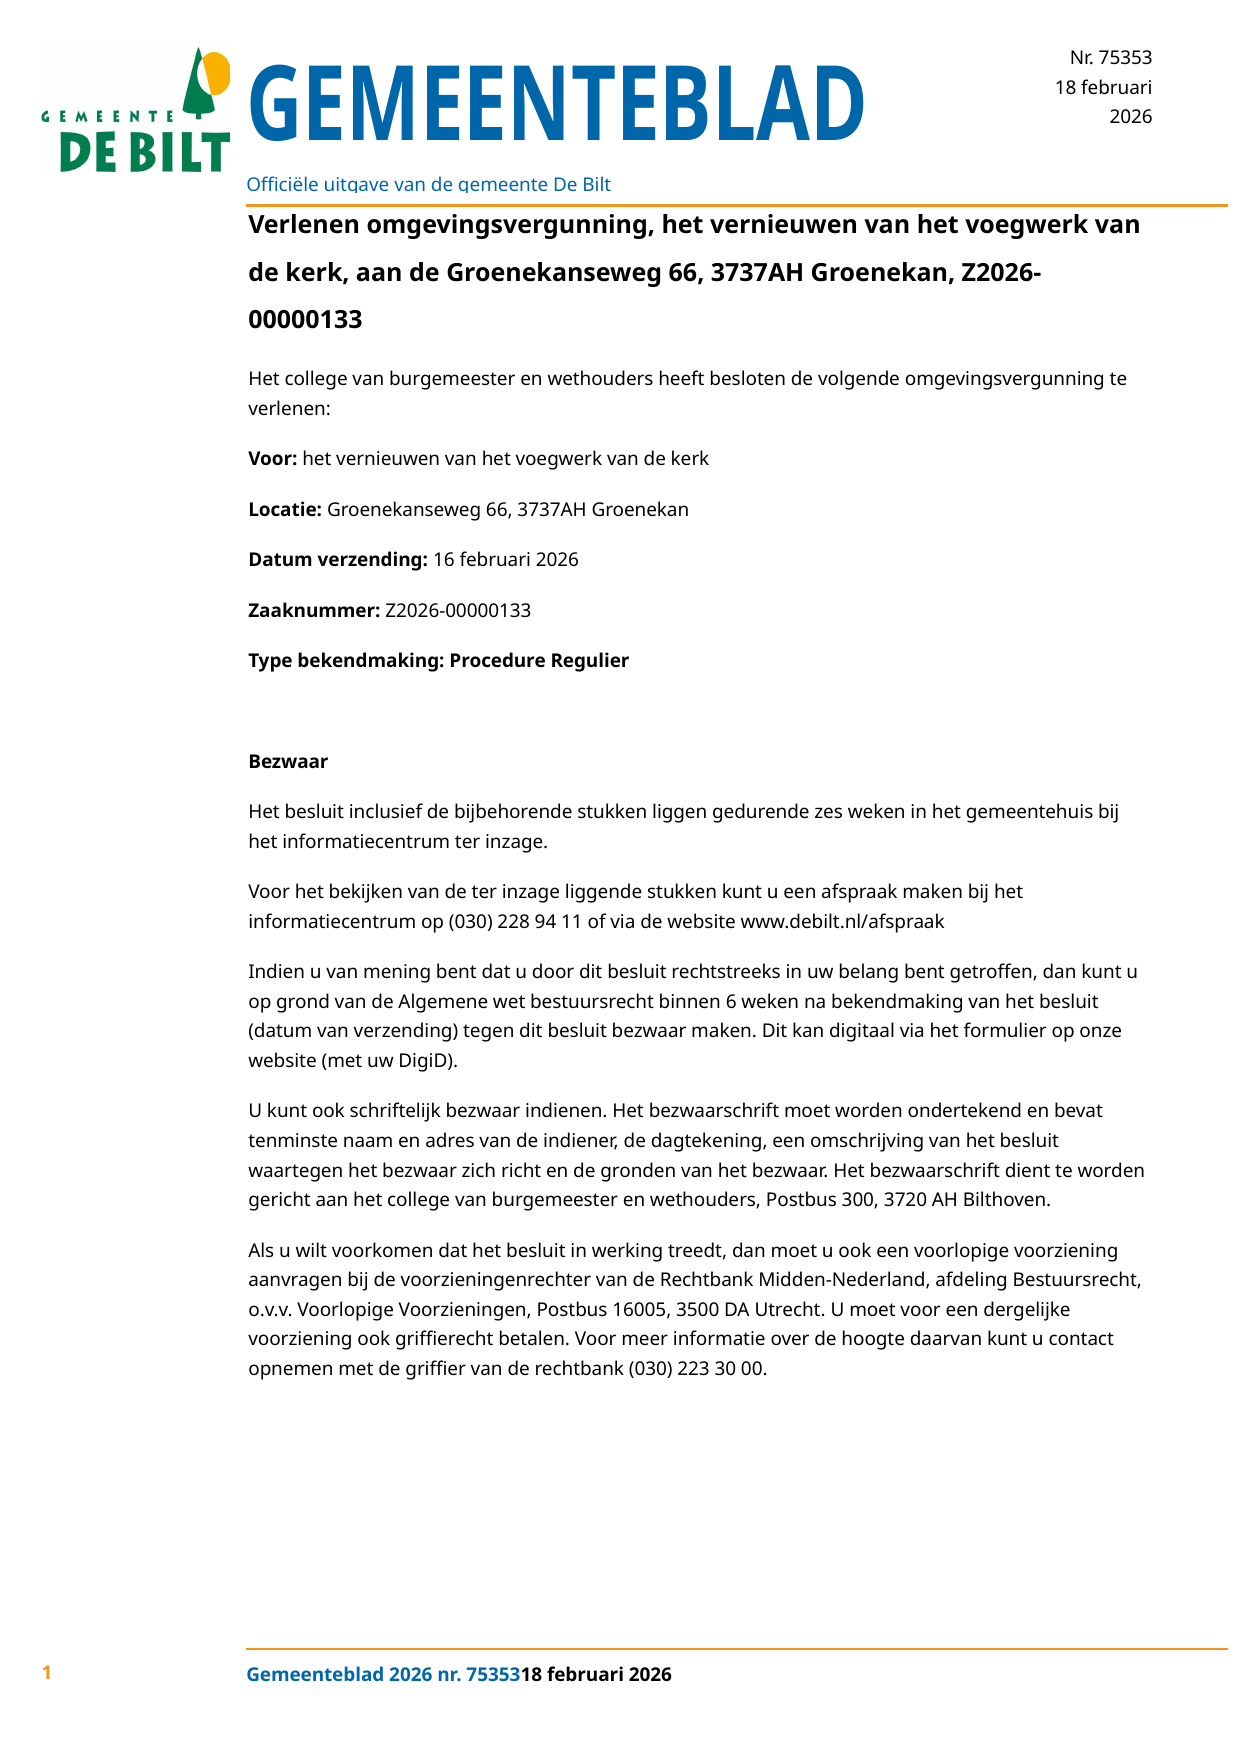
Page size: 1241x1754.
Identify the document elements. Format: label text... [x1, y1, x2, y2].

picture [41, 47, 231, 172]
text Bezwaar [248, 748, 1152, 774]
text Indien u van mening bent dat u door dit besluit rechtstreeks in uw belang bent getroffen, dan kunt u op grond van de Algemene wet bestuursrecht binnen 6 weken na bekendmaking van het besluit (datum van verzending) tegen dit besluit bezwaar maken. Dit kan digitaal via het formulier op onze website (met uw DigiD). [248, 958, 1152, 1073]
text Het besluit inclusief de bijbehorende stukken liggen gedurende zes weken in het gemeentehuis bij het informatiecentrum ter inzage. [248, 798, 1152, 854]
text Locatie: Groenekanseweg 66, 3737AH Groenekan [248, 496, 1152, 522]
text Verlenen omgevingsvergunning, het vernieuwen van het voegwerk van de kerk, aan de Groenekanseweg 66, 3737AH Groenekan, Z2026-00000133 [248, 207, 1152, 336]
text Zaaknummer: Z2026-00000133 [248, 597, 1152, 622]
text U kunt ook schriftelijk bezwaar indienen. Het bezwaarschrift moet worden ondertekend en bevat tenminste naam en adres van de indiener, de dagtekening, een omschrijving van het besluit waartegen het bezwaar zich richt en de gronden van het bezwaar. Het bezwaarschrift dient te worden gericht aan het college van burgemeester en wethouders, Postbus 300, 3720 AH Bilthoven. [248, 1098, 1152, 1212]
text Het college van burgemeester en wethouders heeft besloten de volgende omgevingsvergunning te verlenen: [248, 366, 1152, 421]
text Als u wilt voorkomen dat het besluit in werking treedt, dan moet u ook een voorlopige voorziening aanvragen bij de voorzieningenrechter van de Rechtbank Midden-Nederland, afdeling Bestuursrecht, o.v.v. Voorlopige Voorzieningen, Postbus 16005, 3500 DA Utrecht. U moet voor een dergelijke voorziening ook griffierecht betalen. Voor meer informatie over de hoogte daarvan kunt u contact opnemen met de griffier van de rechtbank (030) 223 30 00. [248, 1237, 1152, 1381]
text Type bekendmaking: Procedure Regulier [248, 647, 1152, 673]
text Voor: het vernieuwen van het voegwerk van de kerk [248, 446, 1152, 471]
text Voor het bekijken van de ter inzage liggende stukken kunt u een afspraak maken bij het informatiecentrum op (030) 228 94 11 of via de website www.debilt.nl/afspraak [248, 878, 1152, 934]
text Datum verzending: 16 februari 2026 [248, 546, 1152, 572]
